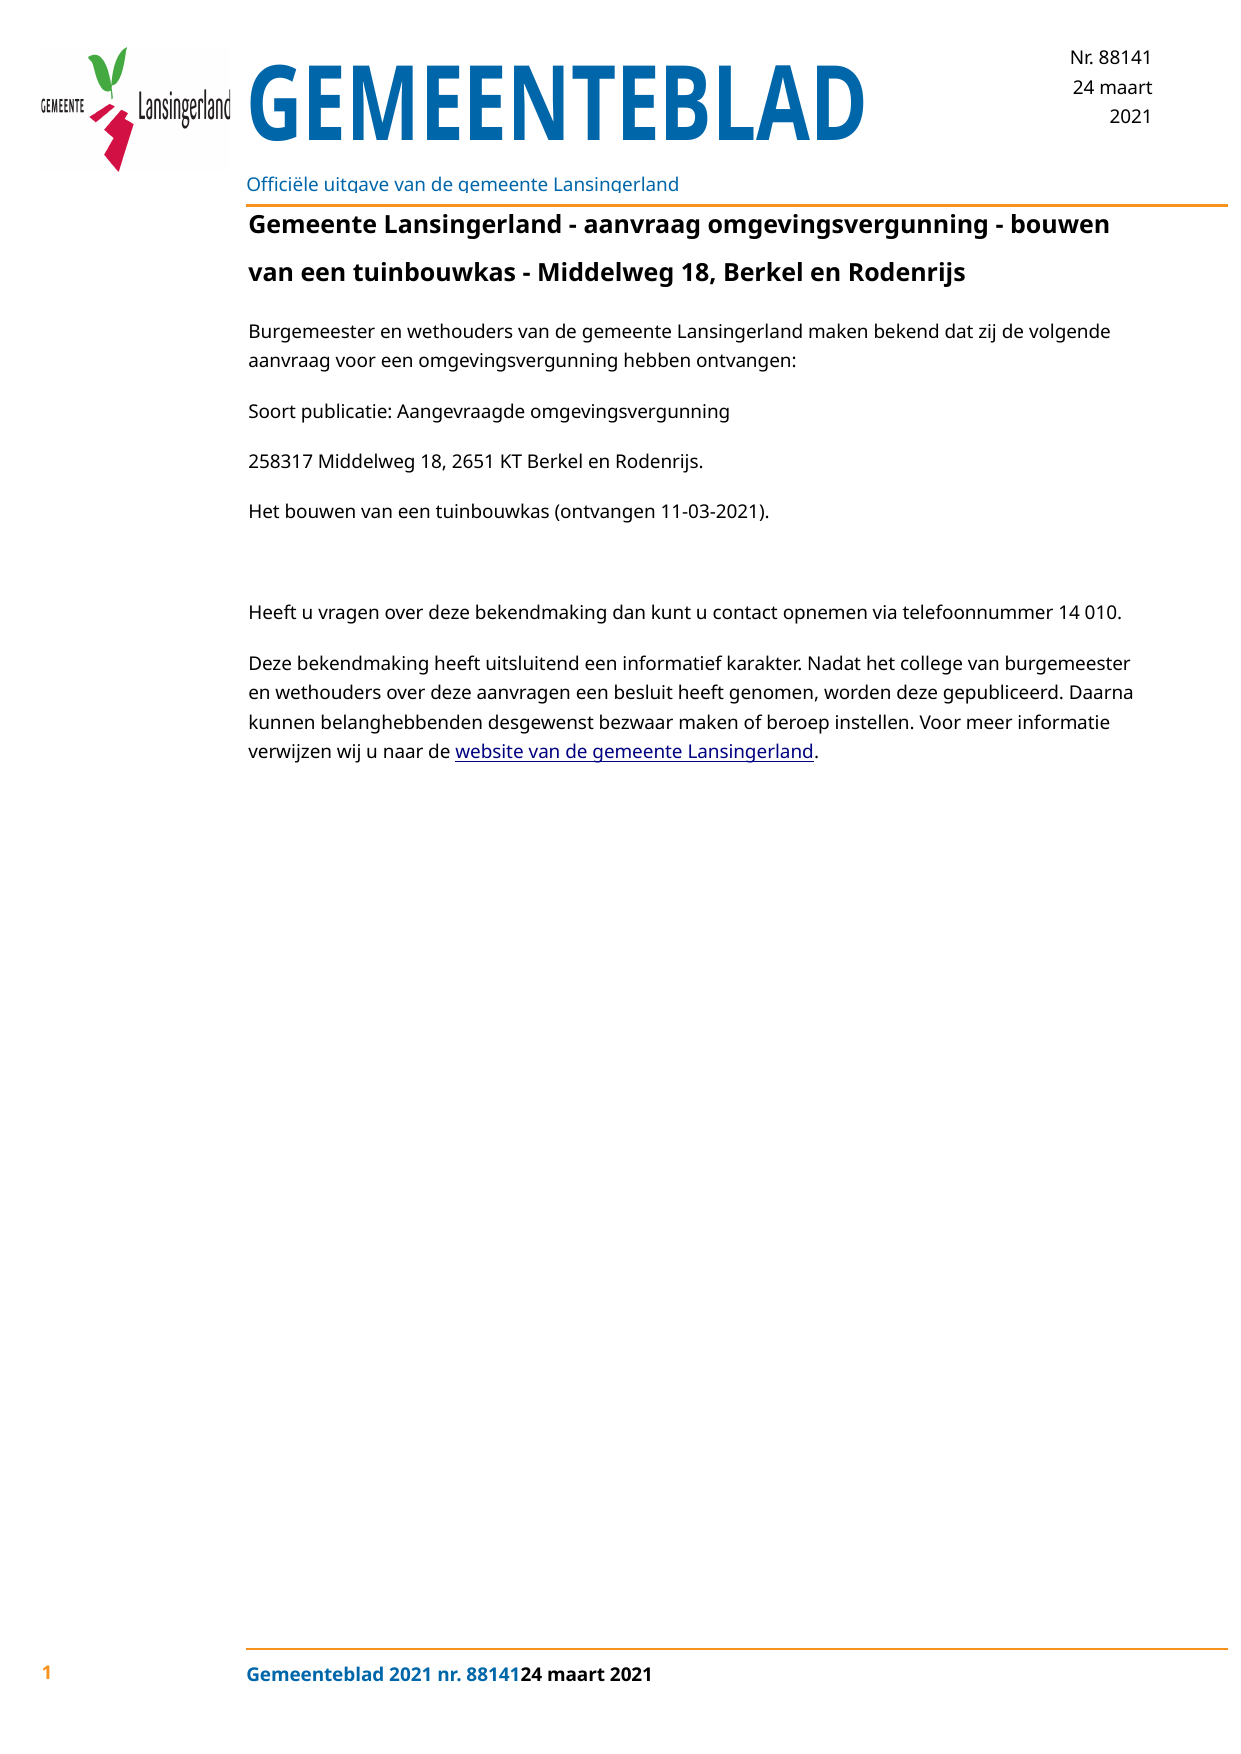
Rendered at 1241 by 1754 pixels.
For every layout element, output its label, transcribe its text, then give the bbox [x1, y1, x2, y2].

text Heeft u vragen over deze bekendmaking dan kunt u contact opnemen via telefoonnummer 14 010. [248, 599, 1152, 625]
text Burgemeester en wethouders van de gemeente Lansingerland maken bekend dat zij de volgende aanvraag voor een omgevingsvergunning hebben ontvangen: [248, 318, 1152, 373]
picture [41, 47, 231, 172]
text Gemeente Lansingerland - aanvraag omgevingsvergunning - bouwen van een tuinbouwkas - Middelweg 18, Berkel en Rodenrijs [248, 207, 1152, 288]
text Soort publicatie: Aangevraagde omgevingsvergunning [248, 398, 1152, 424]
text Het bouwen van een tuinbouwkas (ontvangen 11-03-2021). [248, 499, 1152, 524]
text 258317 Middelweg 18, 2651 KT Berkel en Rodenrijs. [248, 448, 1152, 474]
text Deze bekendmaking heeft uitsluitend een informatief karakter. Nadat het college van burgemeester en wethouders over deze aanvragen een besluit heeft genomen, worden deze gepubliceerd. Daarna kunnen belanghebbenden desgewenst bezwaar maken of beroep instellen. Voor meer informatie verwijzen wij u naar de website van de gemeente Lansingerland. [248, 650, 1152, 764]
